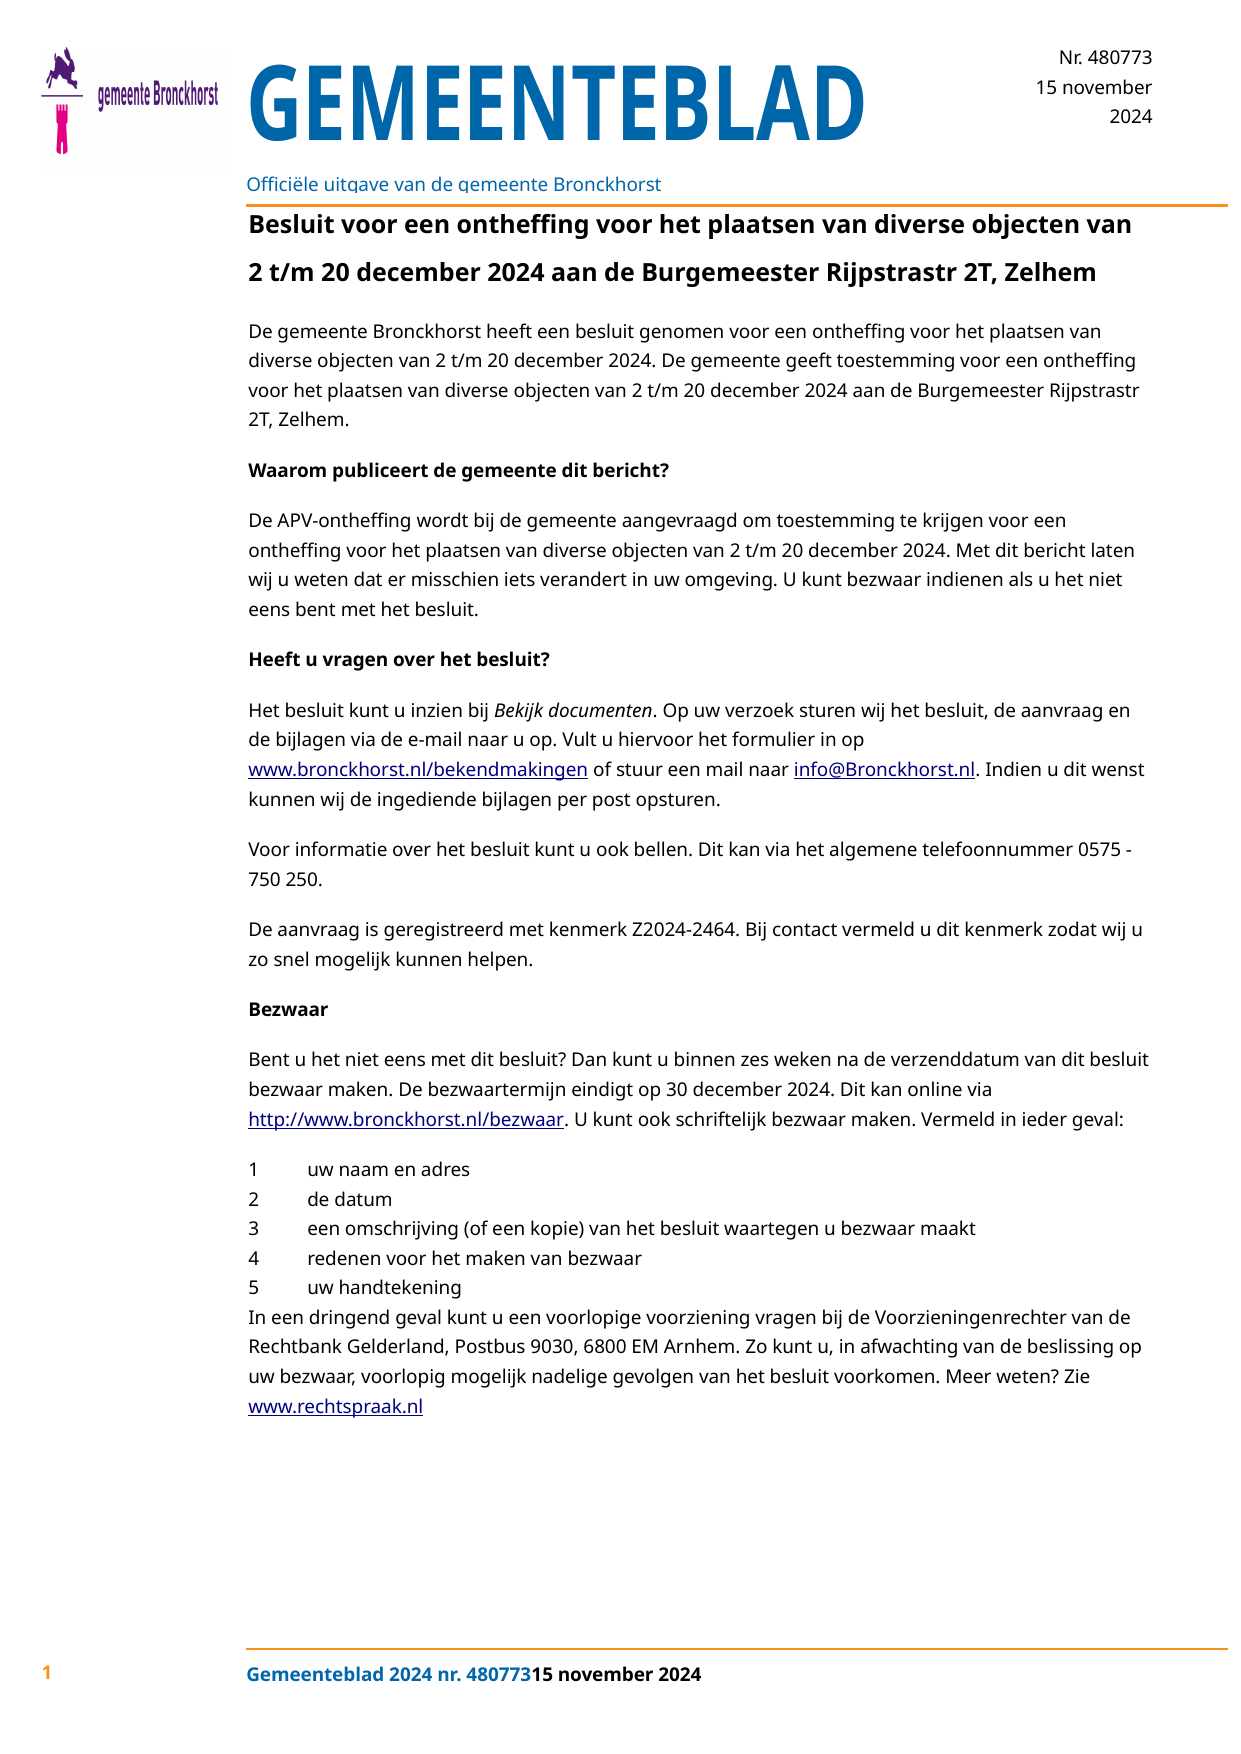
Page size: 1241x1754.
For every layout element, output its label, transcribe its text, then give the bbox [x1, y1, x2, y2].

text Heeft u vragen over het besluit? [248, 647, 1152, 672]
text In een dringend geval kunt u een voorlopige voorziening vragen bij de Voorzieningenrechter van de Rechtbank Gelderland, Postbus 9030, 6800 EM Arnhem. Zo kunt u, in afwachting van de beslissing op uw bezwaar, voorlopig mogelijk nadelige gevolgen van het besluit voorkomen. Meer weten? Zie www.rechtspraak.nl [248, 1304, 1152, 1419]
text De APV-ontheffing wordt bij de gemeente aangevraagd om toestemming te krijgen voor een ontheffing voor het plaatsen van diverse objecten van 2 t/m 20 december 2024. Met dit bericht laten wij u weten dat er misschien iets verandert in uw omgeving. U kunt bezwaar indienen als u het niet eens bent met het besluit. [248, 507, 1152, 622]
list redenen voor het maken van bezwaar [248, 1245, 1152, 1271]
list uw handtekening [248, 1274, 1152, 1300]
text Bezwaar [248, 996, 1152, 1022]
picture [41, 47, 231, 172]
list een omschrijving (of een kopie) van het besluit waartegen u bezwaar maakt [248, 1215, 1152, 1241]
text Het besluit kunt u inzien bij Bekijk documenten. Op uw verzoek sturen wij het besluit, de aanvraag en de bijlagen via de e-mail naar u op. Vult u hiervoor het formulier in op www.bronckhorst.nl/bekendmakingen of stuur een mail naar info@Bronckhorst.nl. Indien u dit wenst kunnen wij de ingediende bijlagen per post opsturen. [248, 697, 1152, 812]
text Voor informatie over het besluit kunt u ook bellen. Dit kan via het algemene telefoonnummer 0575 - 750 250. [248, 836, 1152, 892]
text Besluit voor een ontheffing voor het plaatsen van diverse objecten van 2 t/m 20 december 2024 aan de Burgemeester Rijpstrastr 2T, Zelhem [248, 207, 1152, 288]
text De gemeente Bronckhorst heeft een besluit genomen voor een ontheffing voor het plaatsen van diverse objecten van 2 t/m 20 december 2024. De gemeente geeft toestemming voor een ontheffing voor het plaatsen van diverse objecten van 2 t/m 20 december 2024 aan de Burgemeester Rijpstrastr 2T, Zelhem. [248, 318, 1152, 432]
list de datum [248, 1186, 1152, 1212]
text Waarom publiceert de gemeente dit bericht? [248, 457, 1152, 483]
text De aanvraag is geregistreerd met kenmerk Z2024-2464. Bij contact vermeld u dit kenmerk zodat wij u zo snel mogelijk kunnen helpen. [248, 916, 1152, 972]
text Bent u het niet eens met dit besluit? Dan kunt u binnen zes weken na de verzenddatum van dit besluit bezwaar maken. De bezwaartermijn eindigt op 30 december 2024. Dit kan online via http://www.bronckhorst.nl/bezwaar. U kunt ook schriftelijk bezwaar maken. Vermeld in ieder geval: [248, 1047, 1152, 1132]
list uw naam en adres [248, 1156, 1152, 1182]
